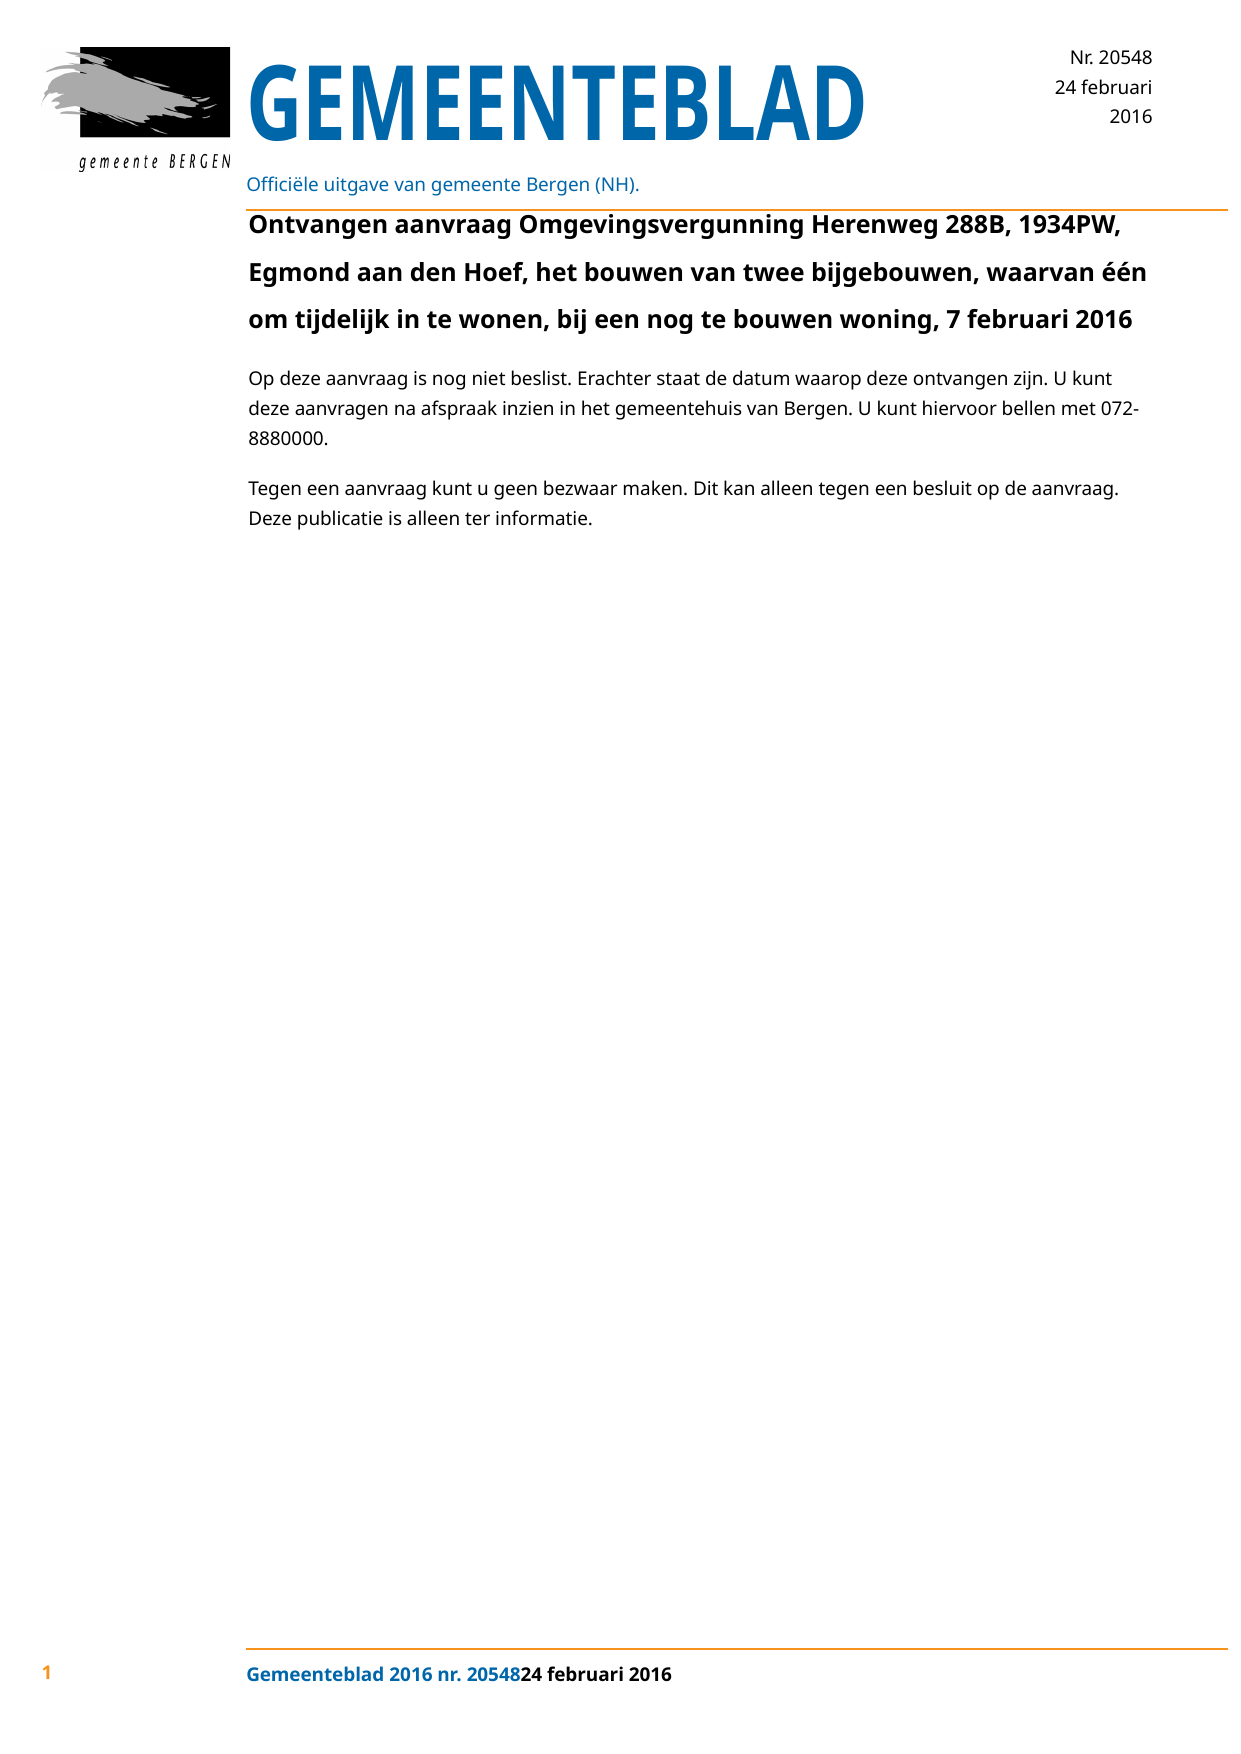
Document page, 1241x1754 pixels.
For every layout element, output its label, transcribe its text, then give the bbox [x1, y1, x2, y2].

picture [41, 47, 231, 172]
text Ontvangen aanvraag Omgevingsvergunning Herenweg 288B, 1934PW, Egmond aan den Hoef, het bouwen van twee bijgebouwen, waarvan één om tijdelijk in te wonen, bij een nog te bouwen woning, 7 februari 2016 [248, 211, 1152, 336]
text Tegen een aanvraag kunt u geen bezwaar maken. Dit kan alleen tegen een besluit op de aanvraag. Deze publicatie is alleen ter informatie. [248, 475, 1152, 530]
text Op deze aanvraag is nog niet beslist. Erachter staat de datum waarop deze ontvangen zijn. U kunt deze aanvragen na afspraak inzien in het gemeentehuis van Bergen. U kunt hiervoor bellen met 072-8880000. [248, 366, 1152, 450]
